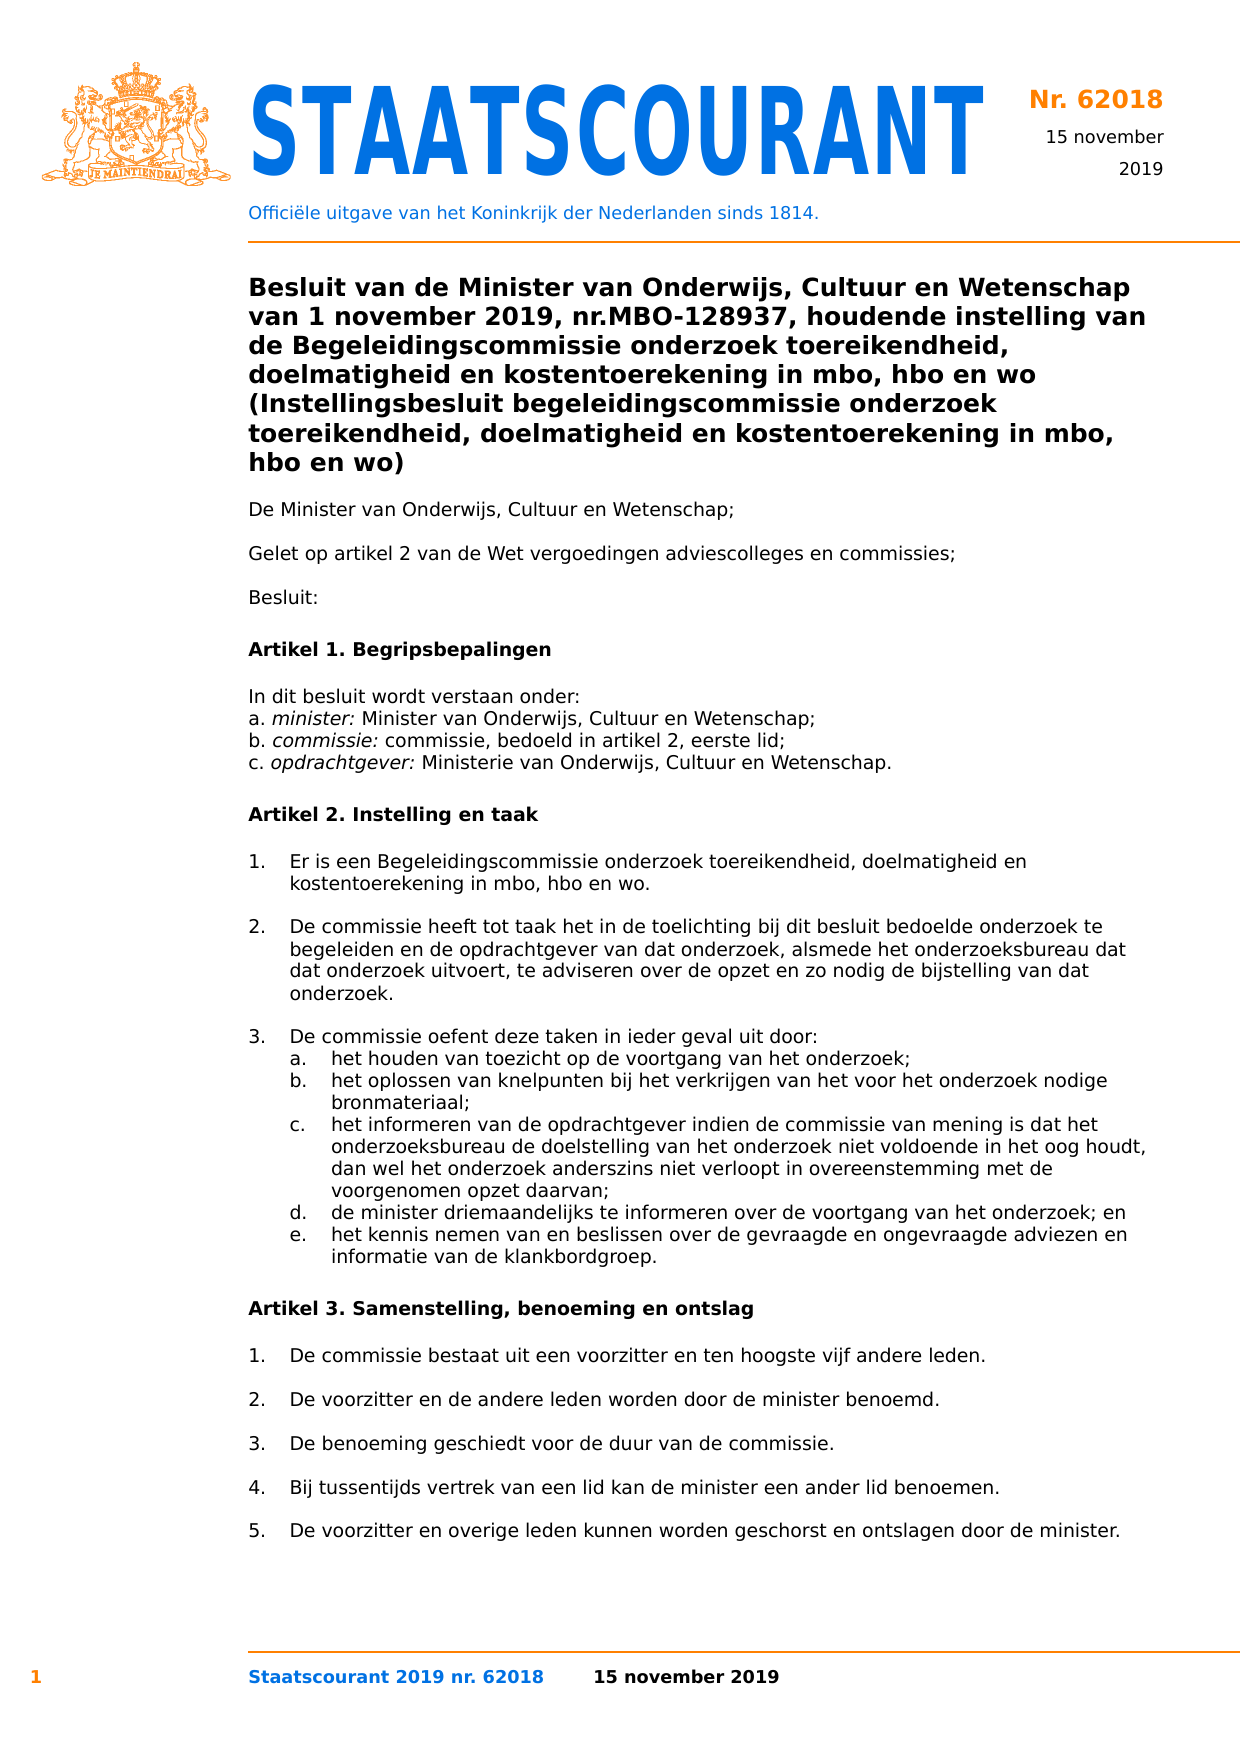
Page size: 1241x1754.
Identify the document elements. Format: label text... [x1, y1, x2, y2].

table_header Nr. 62018 [998, 62, 1240, 121]
text b. commissie: commissie, bedoeld in artikel 2, eerste lid; [248, 730, 1163, 752]
text 2. De voorzitter en de andere leden worden door de minister benoemd. [248, 1389, 1163, 1411]
text 5. De voorzitter en overige leden kunnen worden geschorst en ontslagen door de minister. [248, 1520, 1163, 1542]
table_header [25, 62, 248, 241]
subtitle Artikel 3. Samenstelling, benoeming en ontslag [248, 1298, 1163, 1320]
text De Minister van Onderwijs, Cultuur en Wetenschap; [248, 499, 1163, 521]
subtitle Besluit van de Minister van Onderwijs, Cultuur en Wetenschap van 1 november 2019, nr.MBO-128937, houdende instelling van de Begeleidingscommissie onderzoek toereikendheid, doelmatigheid en kostentoerekening in mbo, hbo en wo (Instellingsbesluit begeleidingscommissie onderzoek toereikendheid, doelmatigheid en kostentoerekening in mbo, hbo en wo) [248, 273, 1163, 477]
picture [41, 62, 231, 186]
text Gelet op artikel 2 van de Wet vergoedingen adviescolleges en commissies; [248, 543, 1163, 565]
table_header STAATSCOURANT [248, 62, 998, 203]
table_cell 2019 [998, 153, 1240, 203]
text b. het oplossen van knelpunten bij het verkrijgen van het voor het onderzoek nodige bronmateriaal; [289, 1070, 1163, 1114]
text 3. De commissie oefent deze taken in ieder geval uit door: [248, 1026, 1163, 1048]
text 2. De commissie heeft tot taak het in de toelichting bij dit besluit bedoelde onderzoek te begeleiden en de opdrachtgever van dat onderzoek, alsmede het onderzoeksbureau dat dat onderzoek uitvoert, te adviseren over de opzet en zo nodig de bijstelling van dat onderzoek. [248, 916, 1163, 1004]
text In dit besluit wordt verstaan onder: [248, 686, 1163, 708]
text a. minister: Minister van Onderwijs, Cultuur en Wetenschap; [248, 708, 1163, 730]
text e. het kennis nemen van en beslissen over de gevraagde en ongevraagde adviezen en informatie van de klankbordgroep. [289, 1224, 1163, 1268]
text 3. De benoeming geschiedt voor de duur van de commissie. [248, 1433, 1163, 1455]
text d. de minister driemaandelijks te informeren over de voortgang van het onderzoek; en [289, 1202, 1163, 1224]
text 1. De commissie bestaat uit een voorzitter en ten hoogste vijf andere leden. [248, 1345, 1163, 1367]
text c. opdrachtgever: Ministerie van Onderwijs, Cultuur en Wetenschap. [248, 752, 1163, 774]
table_cell Officiële uitgave van het Koninkrijk der Nederlanden sinds 1814. [248, 203, 1240, 241]
text 4. Bij tussentijds vertrek van een lid kan de minister een ander lid benoemen. [248, 1477, 1163, 1498]
text c. het informeren van de opdrachtgever indien de commissie van mening is dat het onderzoeksbureau de doelstelling van het onderzoek niet voldoende in het oog houdt, dan wel het onderzoek anderszins niet verloopt in overeenstemming met de voorgenomen opzet daarvan; [289, 1114, 1163, 1202]
subtitle Artikel 2. Instelling en taak [248, 804, 1163, 826]
table_cell 15 november [998, 121, 1240, 153]
text 1. Er is een Begeleidingscommissie onderzoek toereikendheid, doelmatigheid en kostentoerekening in mbo, hbo en wo. [248, 851, 1163, 894]
text Besluit: [248, 587, 1163, 609]
text a. het houden van toezicht op de voortgang van het onderzoek; [289, 1048, 1163, 1070]
subtitle Artikel 1. Begripsbepalingen [248, 639, 1163, 661]
